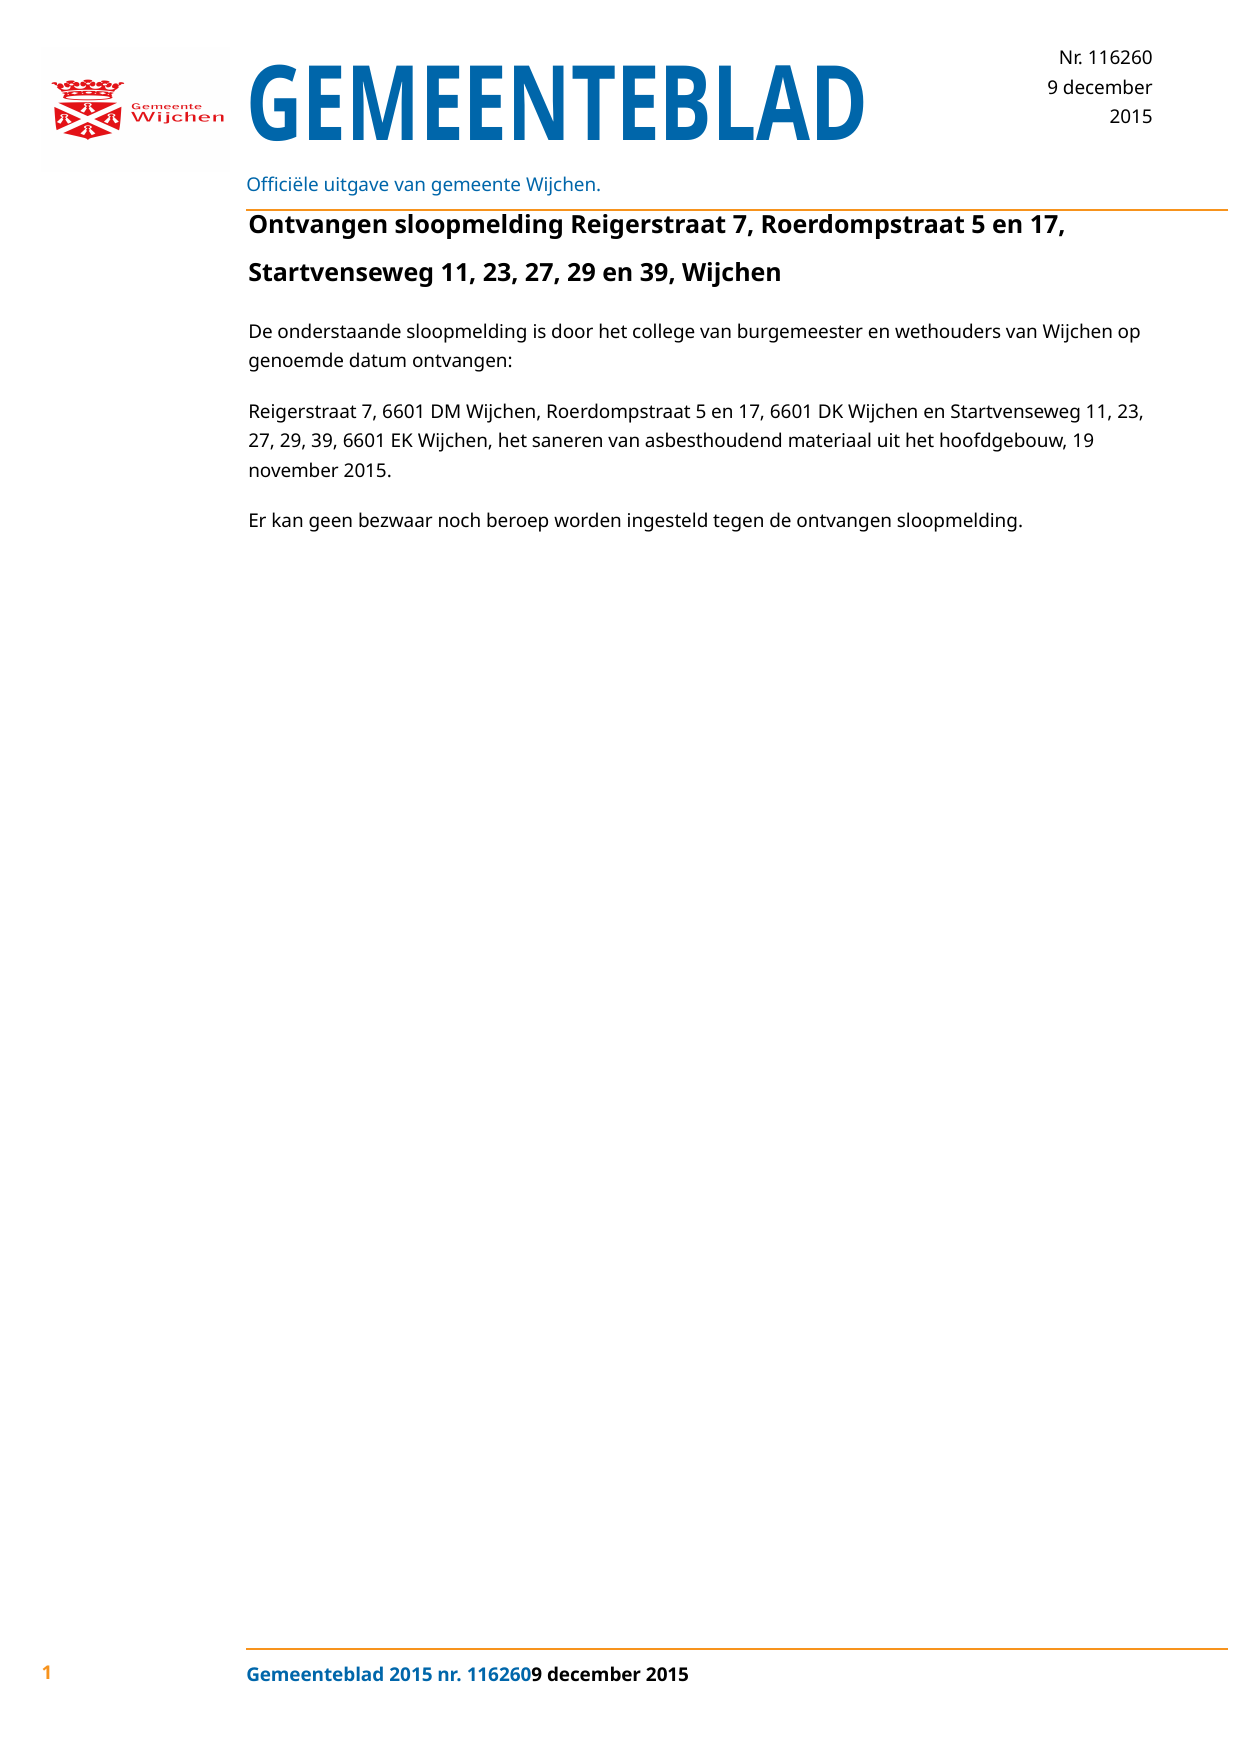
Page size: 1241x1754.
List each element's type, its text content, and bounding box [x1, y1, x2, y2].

picture [41, 47, 231, 172]
text Er kan geen bezwaar noch beroep worden ingesteld tegen de ontvangen sloopmelding. [248, 507, 1152, 533]
text Ontvangen sloopmelding Reigerstraat 7, Roerdompstraat 5 en 17, Startvenseweg 11, 23, 27, 29 en 39, Wijchen [248, 211, 1152, 288]
text De onderstaande sloopmelding is door het college van burgemeester en wethouders van Wijchen op genoemde datum ontvangen: [248, 318, 1152, 373]
text Reigerstraat 7, 6601 DM Wijchen, Roerdompstraat 5 en 17, 6601 DK Wijchen en Startvenseweg 11, 23, 27, 29, 39, 6601 EK Wijchen, het saneren van asbesthoudend materiaal uit het hoofdgebouw, 19 november 2015. [248, 398, 1152, 483]
